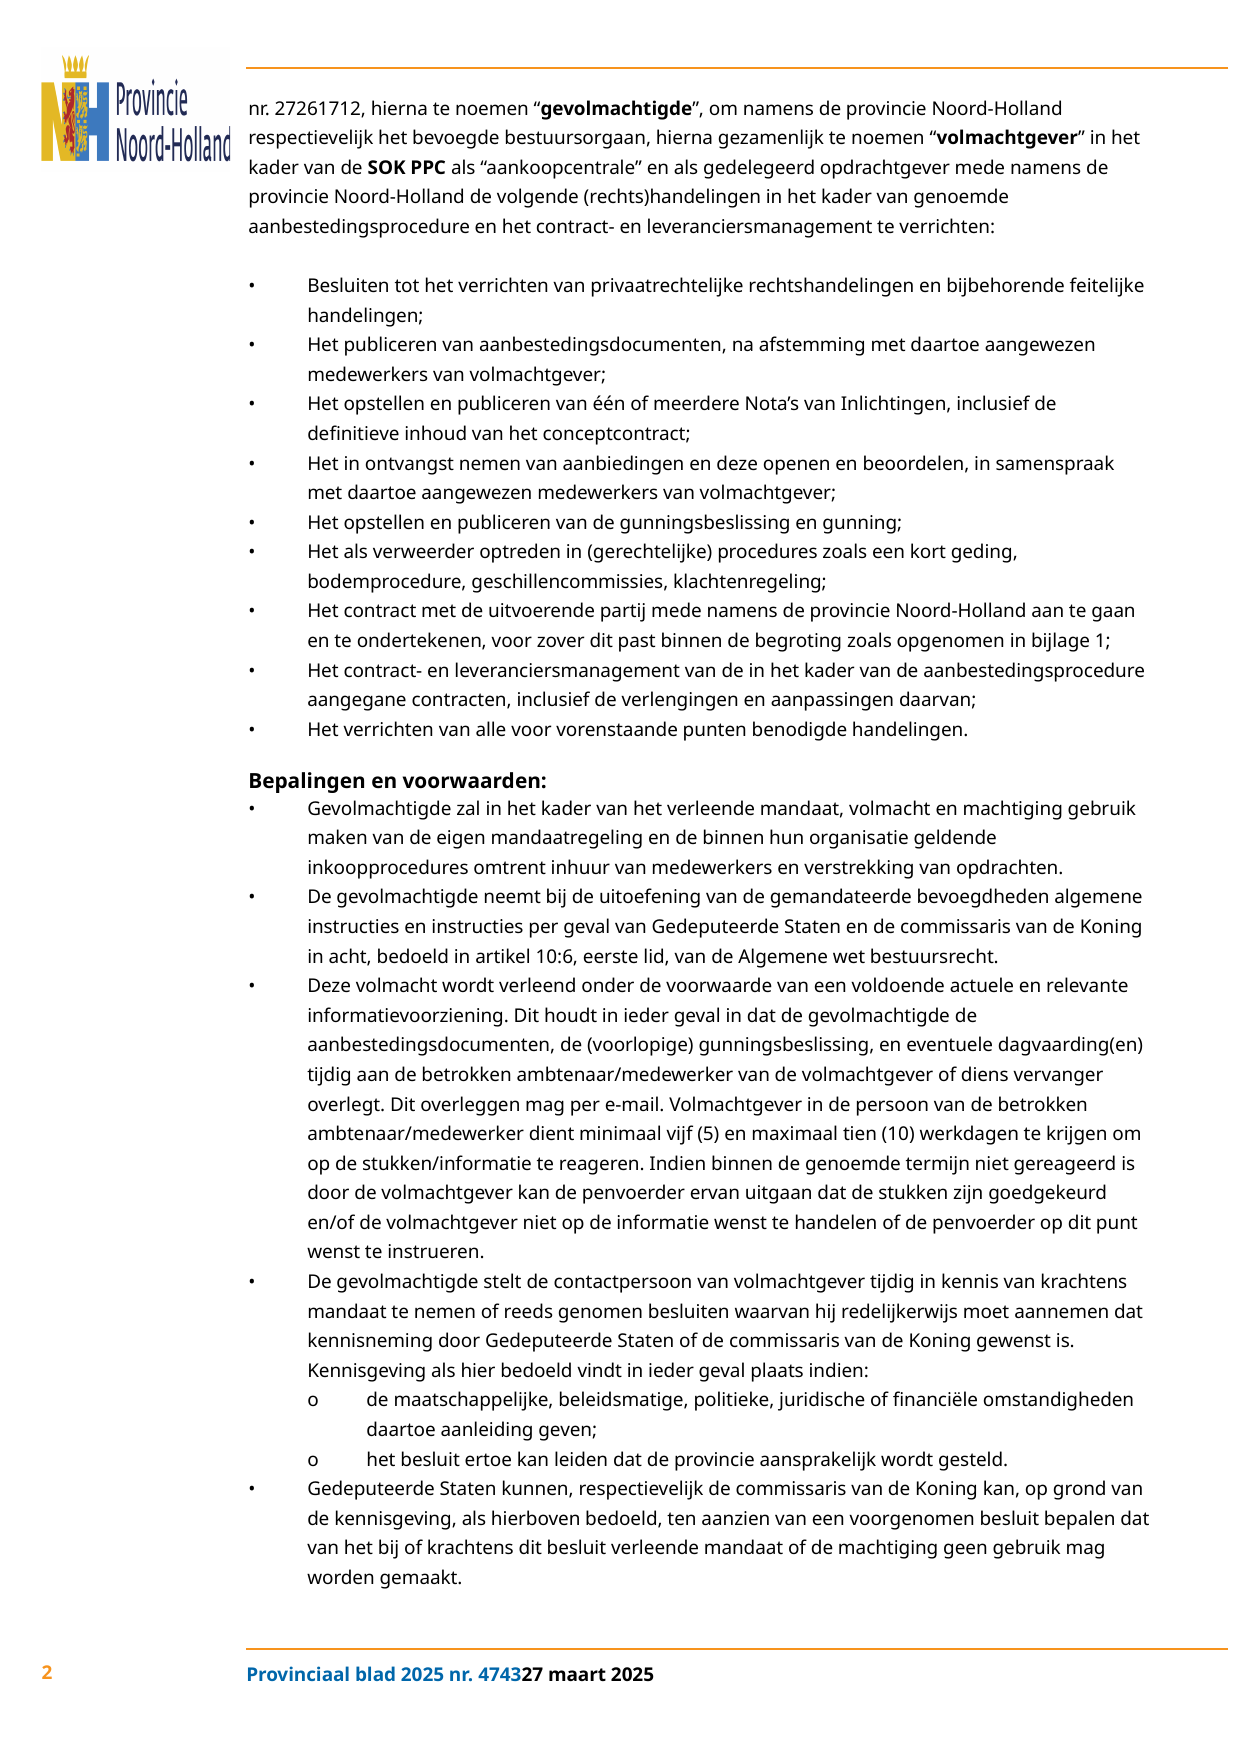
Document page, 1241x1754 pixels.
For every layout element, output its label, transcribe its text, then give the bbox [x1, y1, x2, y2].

list Het in ontvangst nemen van aanbiedingen en deze openen en beoordelen, in samenspraak met daartoe aangewezen medewerkers van volmachtgever; [248, 450, 1152, 505]
list de maatschappelijke, beleidsmatige, politieke, juridische of financiële omstandigheden daartoe aanleiding geven; [307, 1387, 1152, 1442]
list Besluiten tot het verrichten van privaatrechtelijke rechtshandelingen en bijbehorende feitelijke handelingen; [248, 272, 1152, 328]
list Het als verweerder optreden in (gerechtelijke) procedures zoals een kort geding, bodemprocedure, geschillencommissies, klachtenregeling; [248, 538, 1152, 594]
list het besluit ertoe kan leiden dat de provincie aansprakelijk wordt gesteld. [307, 1446, 1152, 1471]
text Bepalingen en voorwaarden: [248, 766, 1152, 795]
list Deze volmacht wordt verleend onder de voorwaarde van een voldoende actuele en relevante informatievoorziening. Dit houdt in ieder geval in dat de gevolmachtigde de aanbestedingsdocumenten, de (voorlopige) gunningsbeslissing, en eventuele dagvaarding(en) tijdig aan de betrokken ambtenaar/medewerker van de volmachtgever of diens vervanger overlegt. Dit overleggen mag per e-mail. Volmachtgever in de persoon van de betrokken ambtenaar/medewerker dient minimaal vijf (5) en maximaal tien (10) werkdagen te krijgen om op de stukken/informatie te reageren. Indien binnen de genoemde termijn niet gereageerd is door de volmachtgever kan de penvoerder ervan uitgaan dat de stukken zijn goedgekeurd en/of de volmachtgever niet op de informatie wenst te handelen of de penvoerder op dit punt wenst te instrueren. [248, 972, 1152, 1264]
list Het verrichten van alle voor vorenstaande punten benodigde handelingen. [248, 716, 1152, 742]
list Gedeputeerde Staten kunnen, respectievelijk de commissaris van de Koning kan, op grond van de kennisgeving, als hierboven bedoeld, ten aanzien van een voorgenomen besluit bepalen dat van het bij of krachtens dit besluit verleende mandaat of de machtiging geen gebruik mag worden gemaakt. [248, 1475, 1152, 1590]
picture [41, 47, 231, 172]
list Het contract- en leveranciersmanagement van de in het kader van de aanbestedingsprocedure aangegane contracten, inclusief de verlengingen en aanpassingen daarvan; [248, 657, 1152, 712]
list Gevolmachtigde zal in het kader van het verleende mandaat, volmacht en machtiging gebruik maken van de eigen mandaatregeling en de binnen hun organisatie geldende inkoopprocedures omtrent inhuur van medewerkers en verstrekking van opdrachten. [248, 795, 1152, 880]
list De gevolmachtigde stelt de contactpersoon van volmachtgever tijdig in kennis van krachtens mandaat te nemen of reeds genomen besluiten waarvan hij redelijkerwijs moet aannemen dat kennisneming door Gedeputeerde Staten of de commissaris van de Koning gewenst is. Kennisgeving als hier bedoeld vindt in ieder geval plaats indien: [248, 1268, 1152, 1383]
list Het contract met de uitvoerende partij mede namens de provincie Noord-Holland aan te gaan en te ondertekenen, voor zover dit past binnen de begroting zoals opgenomen in bijlage 1; [248, 598, 1152, 653]
list Het opstellen en publiceren van de gunningsbeslissing en gunning; [248, 509, 1152, 535]
list Het publiceren van aanbestedingsdocumenten, na afstemming met daartoe aangewezen medewerkers van volmachtgever; [248, 331, 1152, 387]
text nr. 27261712, hierna te noemen “gevolmachtigde”, om namens de provincie Noord-Holland respectievelijk het bevoegde bestuursorgaan, hierna gezamenlijk te noemen “volmachtgever” in het kader van de SOK PPC als “aankoopcentrale” en als gedelegeerd opdrachtgever mede namens de provincie Noord-Holland de volgende (rechts)handelingen in het kader van genoemde aanbestedingsprocedure en het contract- en leveranciersmanagement te verrichten: [248, 95, 1152, 239]
list Het opstellen en publiceren van één of meerdere Nota’s van Inlichtingen, inclusief de definitieve inhoud van het conceptcontract; [248, 391, 1152, 446]
list De gevolmachtigde neemt bij de uitoefening van de gemandateerde bevoegdheden algemene instructies en instructies per geval van Gedeputeerde Staten en de commissaris van de Koning in acht, bedoeld in artikel 10:6, eerste lid, van de Algemene wet bestuursrecht. [248, 884, 1152, 968]
